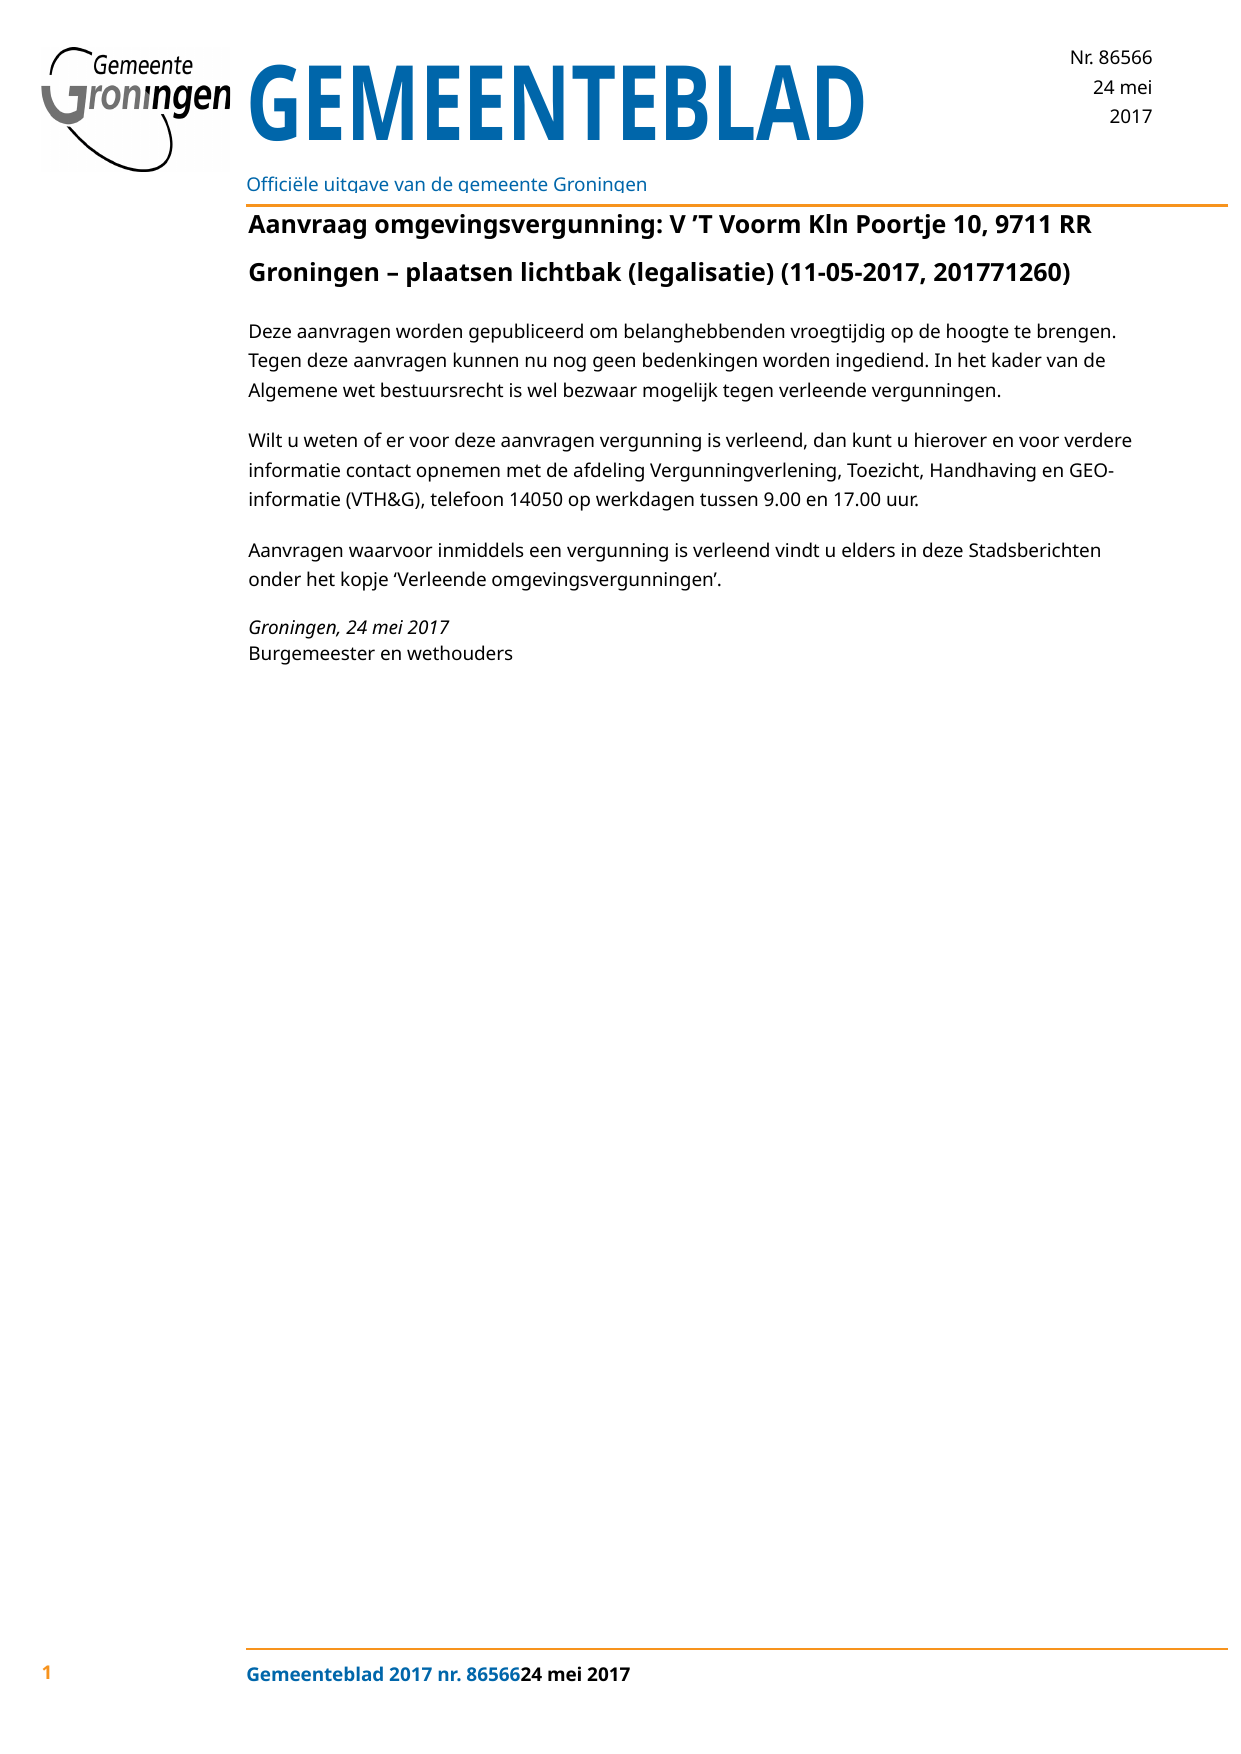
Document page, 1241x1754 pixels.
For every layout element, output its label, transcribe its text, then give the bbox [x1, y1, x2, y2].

text Groningen, 24 mei 2017 [248, 614, 1152, 640]
text Deze aanvragen worden gepubliceerd om belanghebbenden vroegtijdig op de hoogte te brengen. Tegen deze aanvragen kunnen nu nog geen bedenkingen worden ingediend. In het kader van de Algemene wet bestuursrecht is wel bezwaar mogelijk tegen verleende vergunningen. [248, 318, 1152, 403]
picture [41, 47, 231, 172]
text Aanvragen waarvoor inmiddels een vergunning is verleend vindt u elders in deze Stadsberichten onder het kopje ‘Verleende omgevingsvergunningen’. [248, 537, 1152, 592]
text Burgemeester en wethouders [248, 640, 1152, 666]
text Aanvraag omgevingsvergunning: V ’T Voorm Kln Poortje 10, 9711 RR Groningen – plaatsen lichtbak (legalisatie) (11-05-2017, 201771260) [248, 207, 1152, 288]
text Wilt u weten of er voor deze aanvragen vergunning is verleend, dan kunt u hierover en voor verdere informatie contact opnemen met de afdeling Vergunningverlening, Toezicht, Handhaving en GEO-informatie (VTH&G), telefoon 14050 op werkdagen tussen 9.00 en 17.00 uur. [248, 427, 1152, 512]
